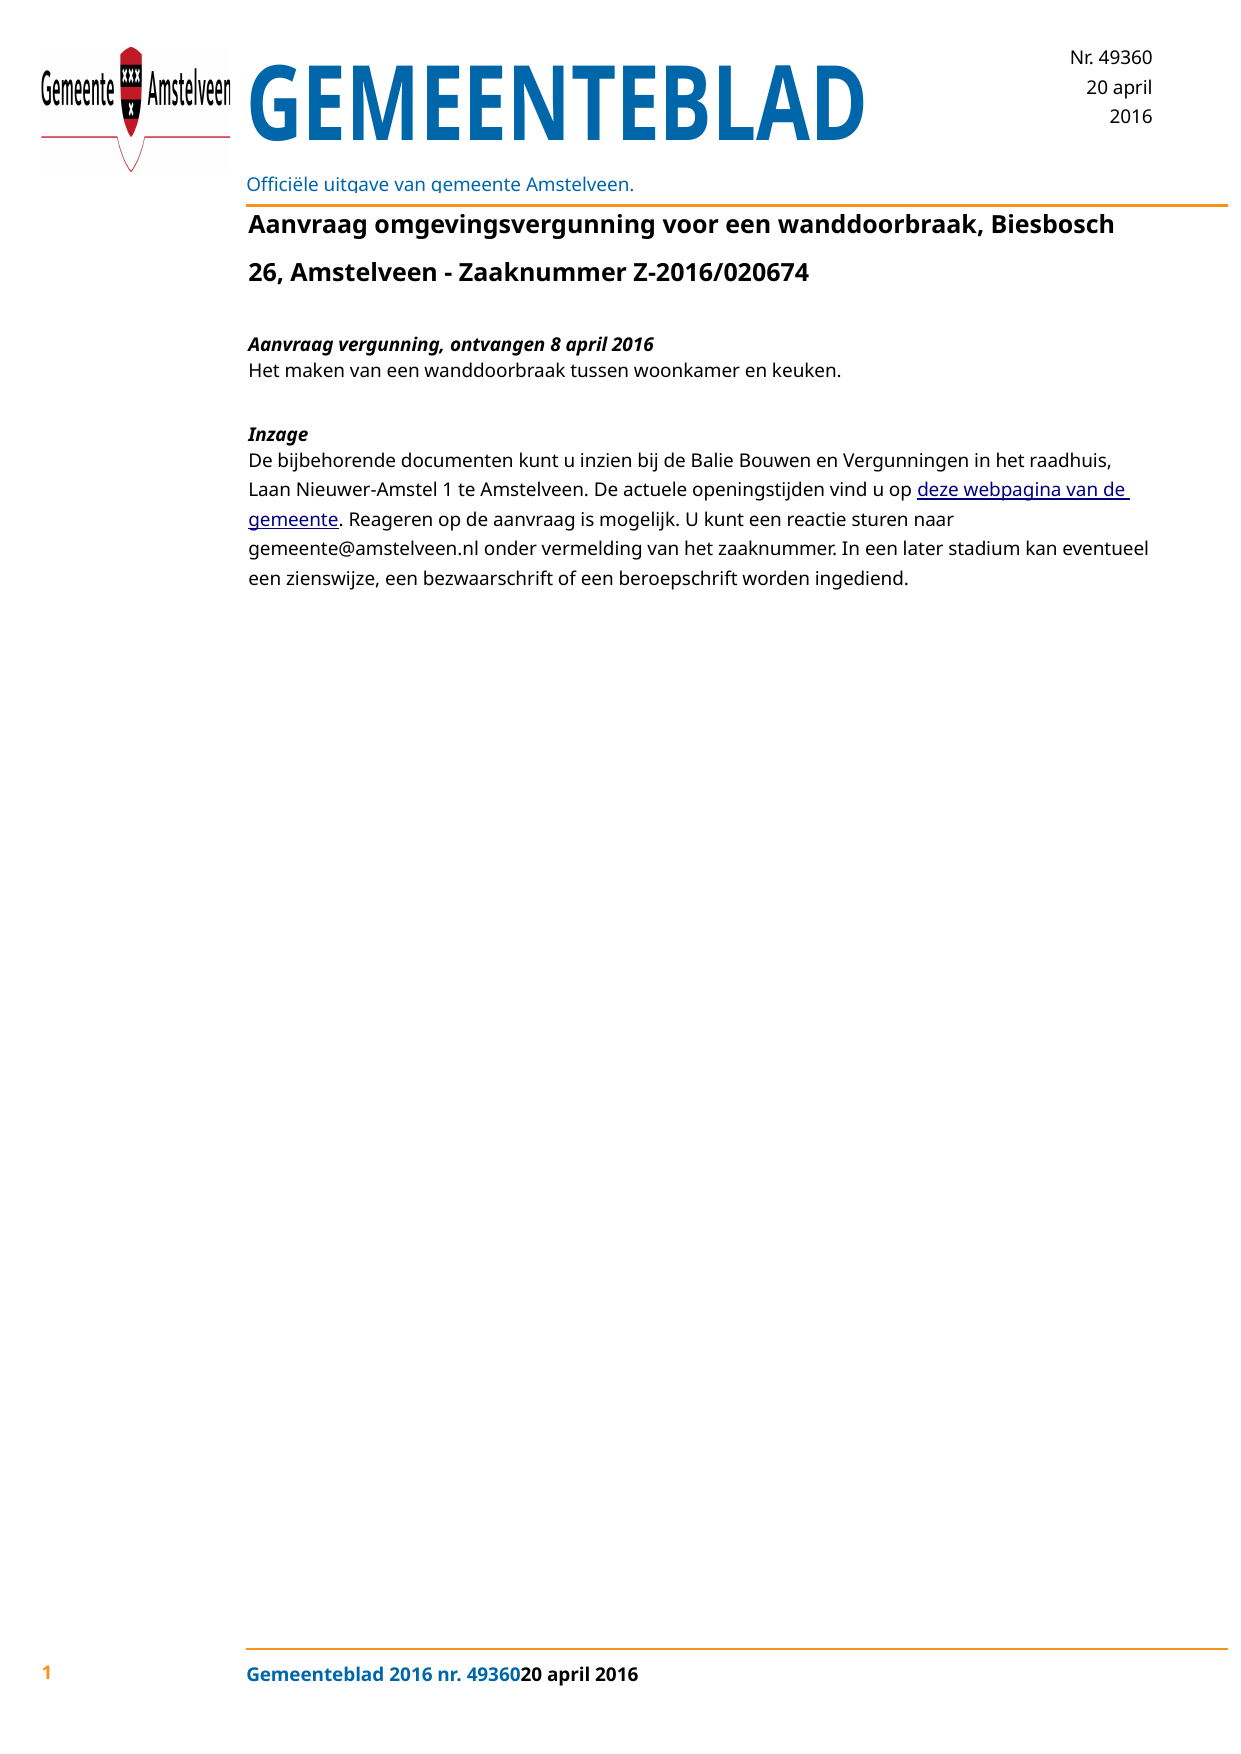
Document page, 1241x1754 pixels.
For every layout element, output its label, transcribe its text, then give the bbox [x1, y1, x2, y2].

text Aanvraag omgevingsvergunning voor een wanddoorbraak, Biesbosch 26, Amstelveen - Zaaknummer Z-2016/020674 [248, 207, 1152, 288]
picture [41, 47, 231, 172]
text Inzage [248, 421, 1152, 447]
text De bijbehorende documenten kunt u inzien bij de Balie Bouwen en Vergunningen in het raadhuis, Laan Nieuwer-Amstel 1 te Amstelveen. De actuele openingstijden vind u op deze webpagina van de gemeente. Reageren op de aanvraag is mogelijk. U kunt een reactie sturen naar gemeente@amstelveen.nl onder vermelding van het zaaknummer. In een later stadium kan eventueel een zienswijze, een bezwaarschrift of een beroepschrift worden ingediend. [248, 447, 1152, 591]
text Aanvraag vergunning, ontvangen 8 april 2016 [248, 331, 1152, 357]
text Het maken van een wanddoorbraak tussen woonkamer en keuken. [248, 357, 1152, 383]
